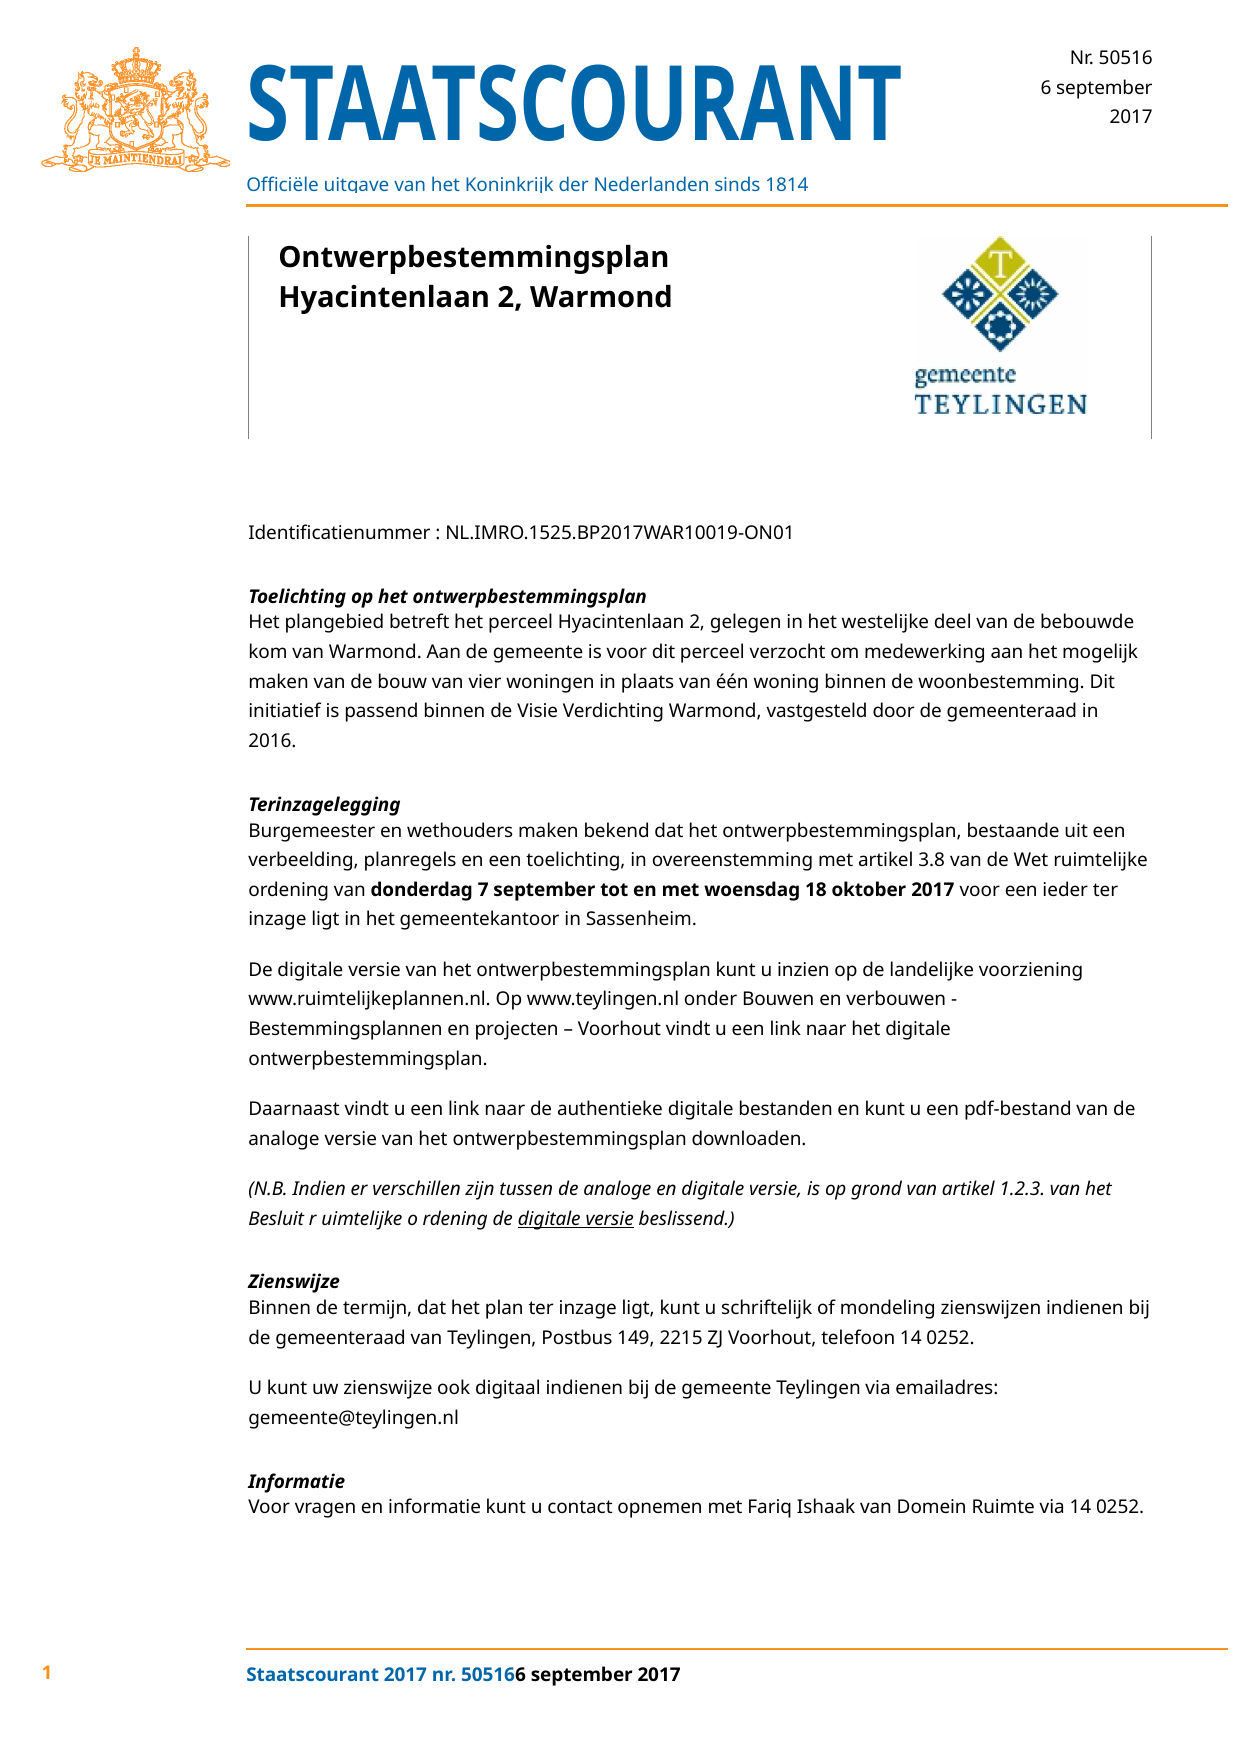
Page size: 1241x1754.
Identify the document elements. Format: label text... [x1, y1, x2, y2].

text De digitale versie van het ontwerpbestemmingsplan kunt u inzien op de landelijke voorziening www.ruimtelijkeplannen.nl. Op www.teylingen.nl onder Bouwen en verbouwen - Bestemmingsplannen en projecten – Voorhout vindt u een link naar het digitale ontwerpbestemmingsplan. [248, 956, 1152, 1070]
text (N.B. Indien er verschillen zijn tussen de analoge en digitale versie, is op grond van artikel 1.2.3. van het Besluit r uimtelijke o rdening de digitale versie beslissend.) [248, 1175, 1152, 1230]
table_header Ontwerpbestemmingsplan Hyacintenlaan 2, Warmond [249, 236, 850, 439]
table_header [850, 236, 914, 413]
picture [41, 47, 231, 172]
text Terinzagelegging [248, 791, 1152, 817]
text Binnen de termijn, dat het plan ter inzage ligt, kunt u schriftelijk of mondeling zienswijzen indienen bij de gemeenteraad van Teylingen, Postbus 149, 2215 ZJ Voorhout, telefoon 14 0252. [248, 1294, 1152, 1350]
text Informatie [248, 1468, 1152, 1494]
text Zienswijze [248, 1269, 1152, 1294]
text U kunt uw zienswijze ook digitaal indienen bij de gemeente Teylingen via emailadres: gemeente@teylingen.nl [248, 1374, 1152, 1430]
text Het plangebied betreft het perceel Hyacintenlaan 2, gelegen in het westelijke deel van de bebouwde kom van Warmond. Aan de gemeente is voor dit perceel verzocht om medewerking aan het mogelijk maken van de bouw van vier woningen in plaats van één woning binnen de woonbestemming. Dit initiatief is passend binnen de Visie Verdichting Warmond, vastgesteld door de gemeenteraad in 2016. [248, 609, 1152, 753]
table_header [850, 414, 1151, 439]
table_header [1087, 236, 1151, 413]
picture [914, 236, 1087, 414]
text Burgemeester en wethouders maken bekend dat het ontwerpbestemmingsplan, bestaande uit een verbeelding, planregels en een toelichting, in overeenstemming met artikel 3.8 van de Wet ruimtelijke ordening van donderdag 7 september tot en met woensdag 18 oktober 2017 voor een ieder ter inzage ligt in het gemeentekantoor in Sassenheim. [248, 817, 1152, 931]
text Identificatienummer : NL.IMRO.1525.BP2017WAR10019-ON01 [248, 519, 1152, 545]
text Toelichting op het ontwerpbestemmingsplan [248, 583, 1152, 609]
text Daarnaast vindt u een link naar de authentieke digitale bestanden en kunt u een pdf-bestand van de analoge versie van het ontwerpbestemmingsplan downloaden. [248, 1095, 1152, 1150]
text Voor vragen en informatie kunt u contact opnemen met Fariq Ishaak van Domein Ruimte via 14 0252. [248, 1494, 1152, 1519]
